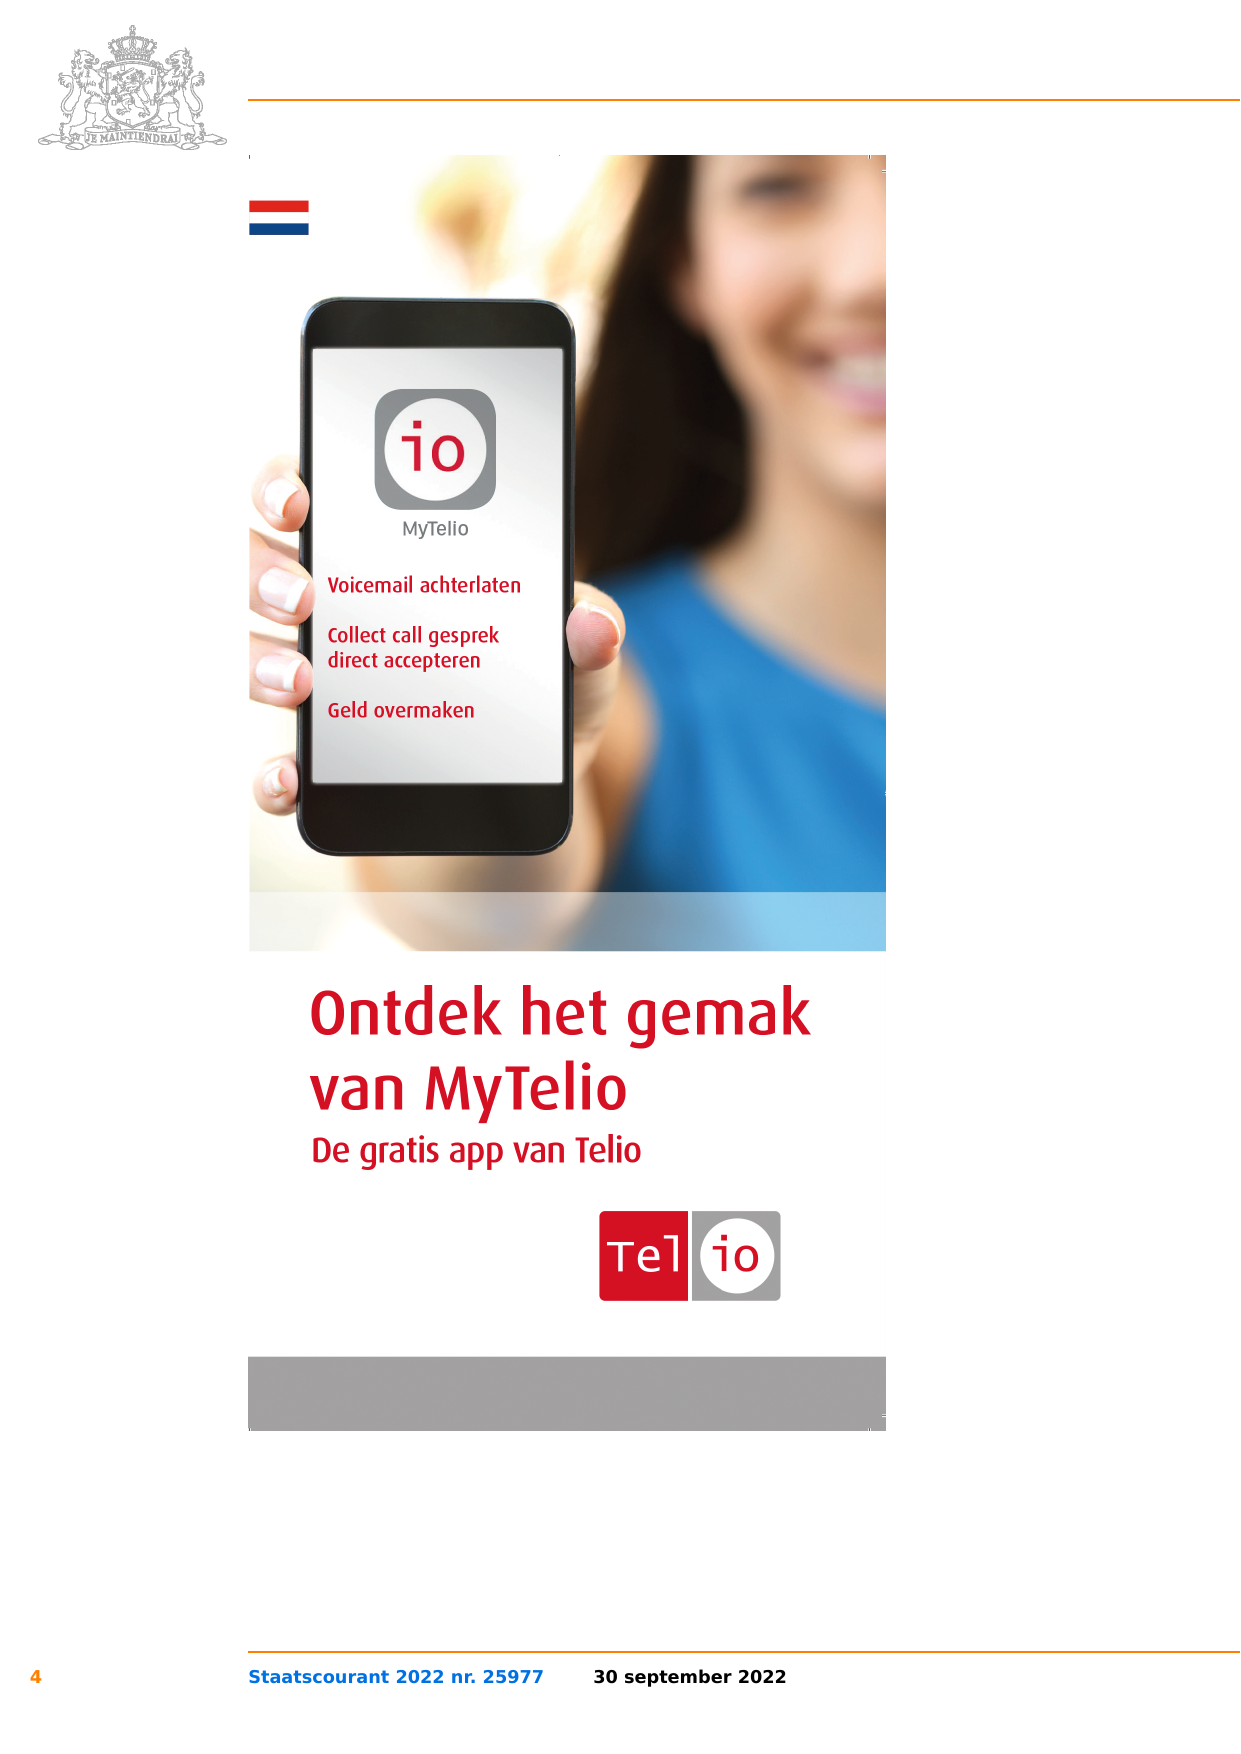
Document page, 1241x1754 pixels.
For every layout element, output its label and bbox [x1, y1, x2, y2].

picture [38, 25, 227, 150]
picture [248, 155, 886, 1431]
